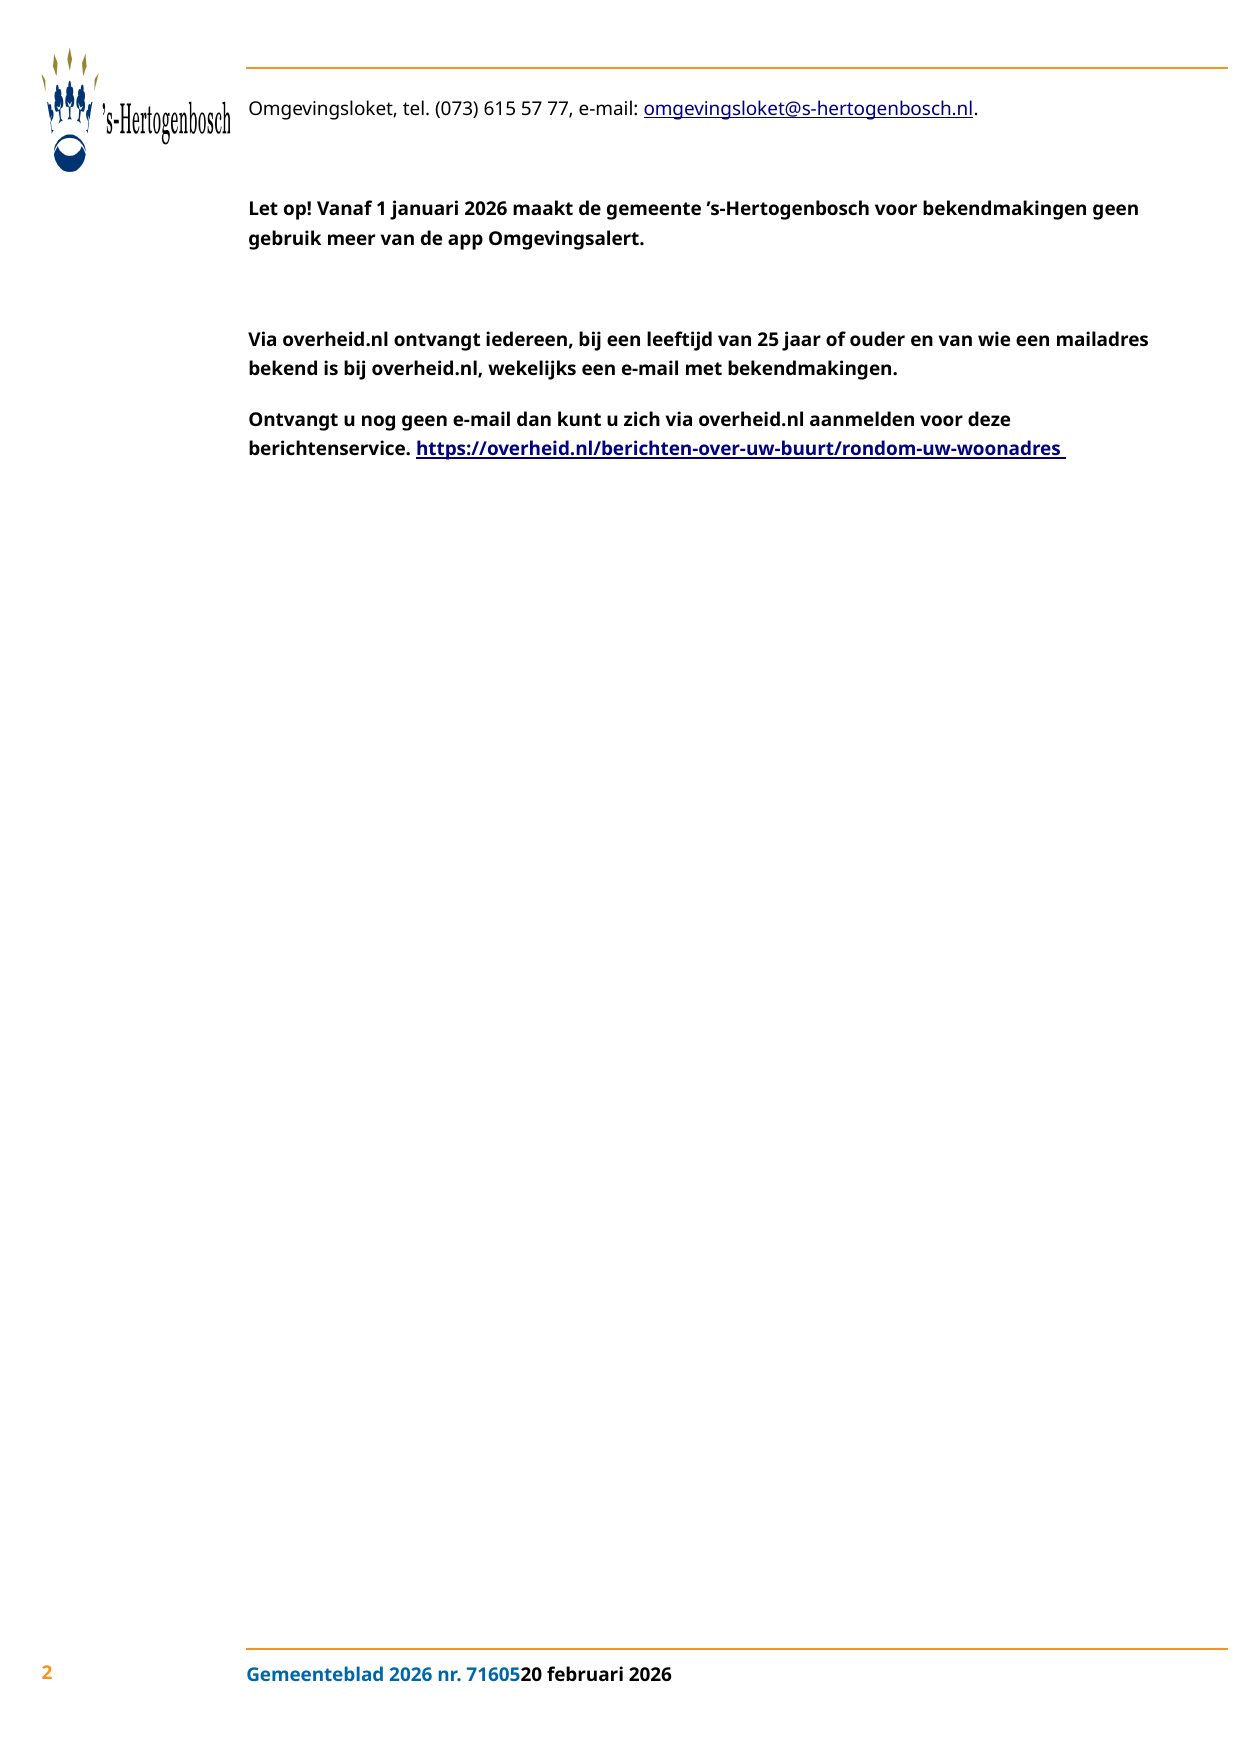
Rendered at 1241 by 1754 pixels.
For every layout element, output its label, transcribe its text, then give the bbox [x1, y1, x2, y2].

text Ontvangt u nog geen e-mail dan kunt u zich via overheid.nl aanmelden voor deze berichtenservice. https://overheid.nl/berichten-over-uw-buurt/rondom-uw-woonadres [248, 406, 1152, 461]
text Omgevingsloket, tel. (073) 615 57 77, e-mail: omgevingsloket@s-hertogenbosch.nl. [248, 95, 1152, 121]
text Via overheid.nl ontvangt iedereen, bij een leeftijd van 25 jaar of ouder en van wie een mailadres bekend is bij overheid.nl, wekelijks een e-mail met bekendmakingen. [248, 326, 1152, 381]
picture [41, 47, 231, 172]
text Let op! Vanaf 1 januari 2026 maakt de gemeente ’s-Hertogenbosch voor bekendmakingen geen gebruik meer van de app Omgevingsalert. [248, 196, 1152, 251]
